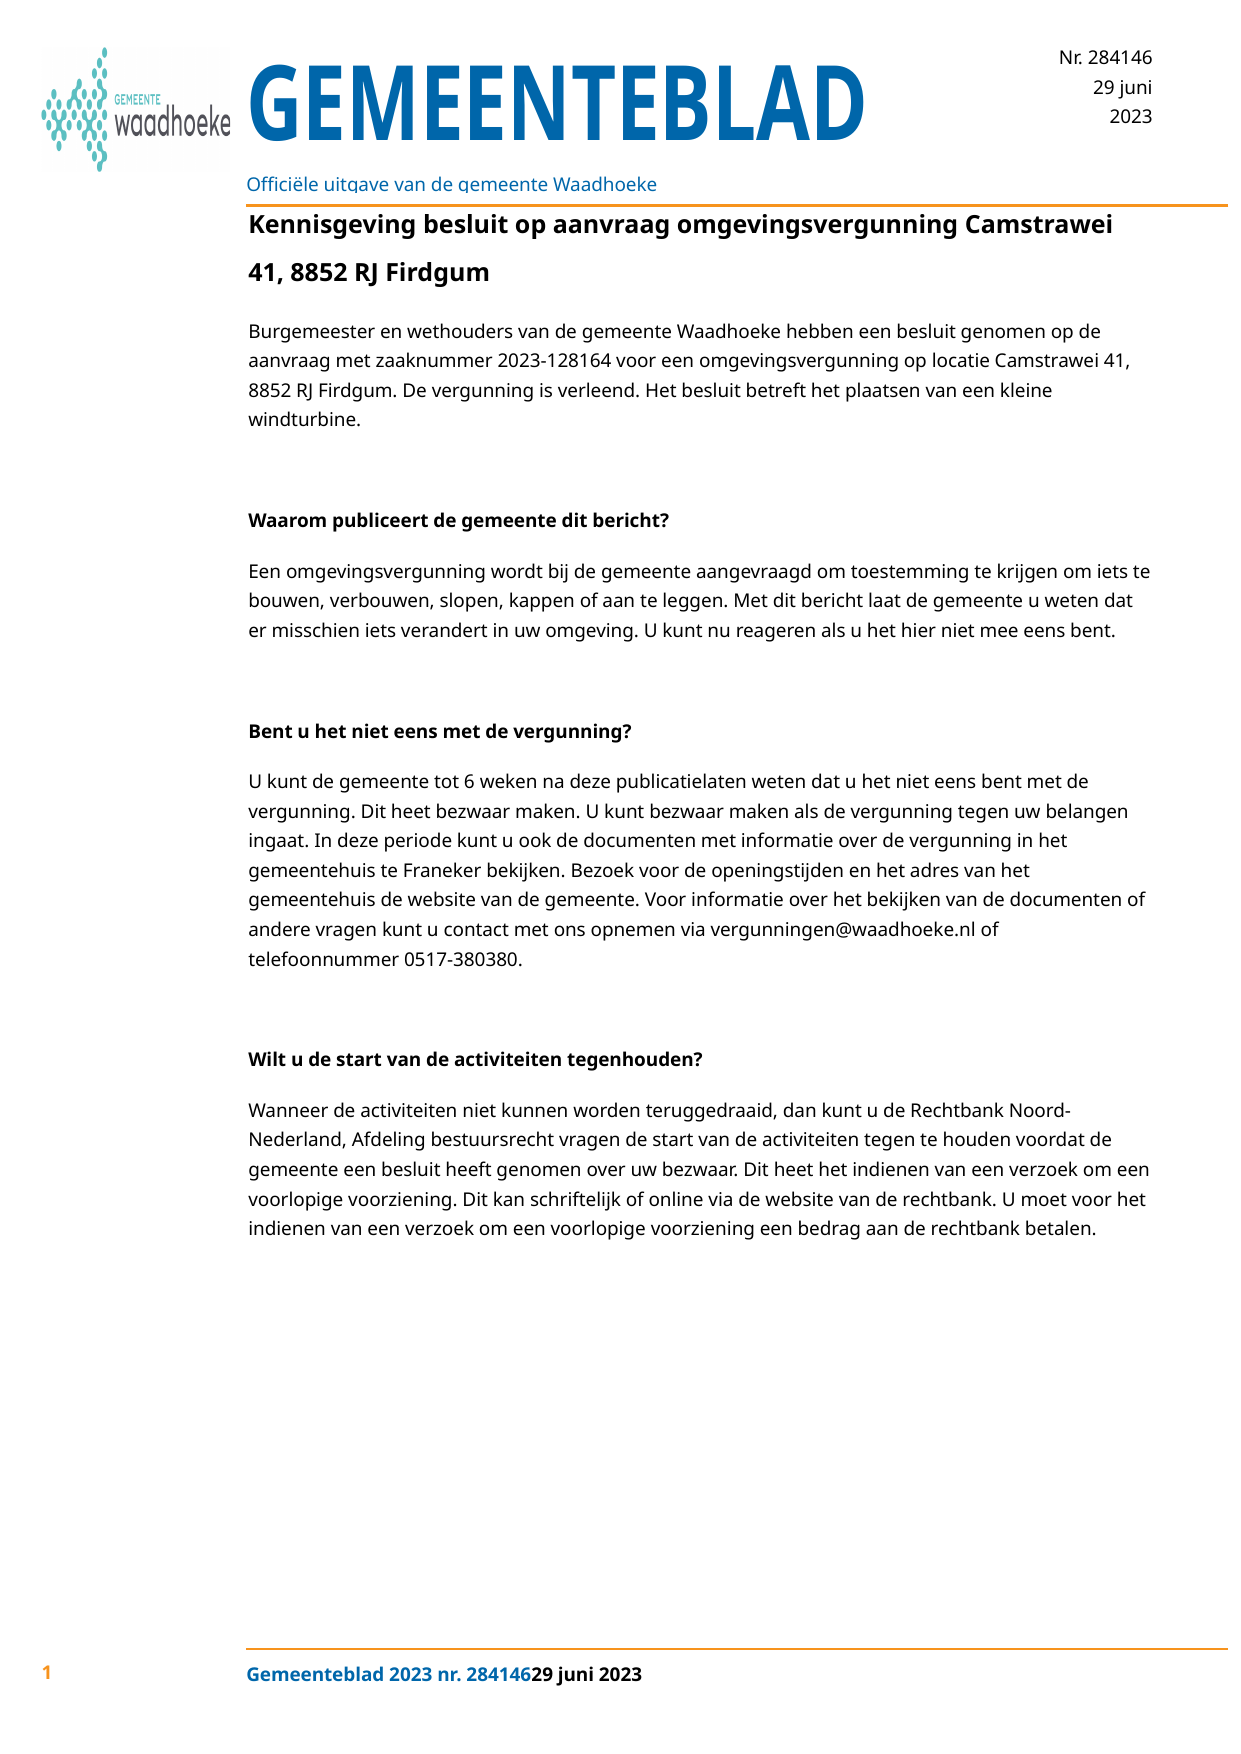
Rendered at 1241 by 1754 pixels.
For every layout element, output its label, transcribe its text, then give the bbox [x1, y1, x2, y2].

text Kennisgeving besluit op aanvraag omgevingsvergunning Camstrawei 41, 8852 RJ Firdgum [248, 207, 1152, 288]
text U kunt de gemeente tot 6 weken na deze publicatielaten weten dat u het niet eens bent met de vergunning. Dit heet bezwaar maken. U kunt bezwaar maken als de vergunning tegen uw belangen ingaat. In deze periode kunt u ook de documenten met informatie over de vergunning in het gemeentehuis te Franeker bekijken. Bezoek voor de openingstijden en het adres van het gemeentehuis de website van de gemeente. Voor informatie over het bekijken van de documenten of andere vragen kunt u contact met ons opnemen via vergunningen@waadhoeke.nl of telefoonnummer 0517-380380. [248, 768, 1152, 972]
text Waarom publiceert de gemeente dit bericht? [248, 507, 1152, 533]
text Wanneer de activiteiten niet kunnen worden teruggedraaid, dan kunt u de Rechtbank Noord-Nederland, Afdeling bestuursrecht vragen de start van de activiteiten tegen te houden voordat de gemeente een besluit heeft genomen over uw bezwaar. Dit heet het indienen van een verzoek om een voorlopige voorziening. Dit kan schriftelijk of online via de website van de rechtbank. U moet voor het indienen van een verzoek om een voorlopige voorziening een bedrag aan de rechtbank betalen. [248, 1097, 1152, 1241]
text Wilt u de start van de activiteiten tegenhouden? [248, 1047, 1152, 1072]
text Bent u het niet eens met de vergunning? [248, 718, 1152, 744]
picture [41, 47, 231, 172]
text Een omgevingsvergunning wordt bij de gemeente aangevraagd om toestemming te krijgen om iets te bouwen, verbouwen, slopen, kappen of aan te leggen. Met dit bericht laat de gemeente u weten dat er misschien iets verandert in uw omgeving. U kunt nu reageren als u het hier niet mee eens bent. [248, 558, 1152, 643]
text Burgemeester en wethouders van de gemeente Waadhoeke hebben een besluit genomen op de aanvraag met zaaknummer 2023-128164 voor een omgevingsvergunning op locatie Camstrawei 41, 8852 RJ Firdgum. De vergunning is verleend. Het besluit betreft het plaatsen van een kleine windturbine. [248, 318, 1152, 432]
